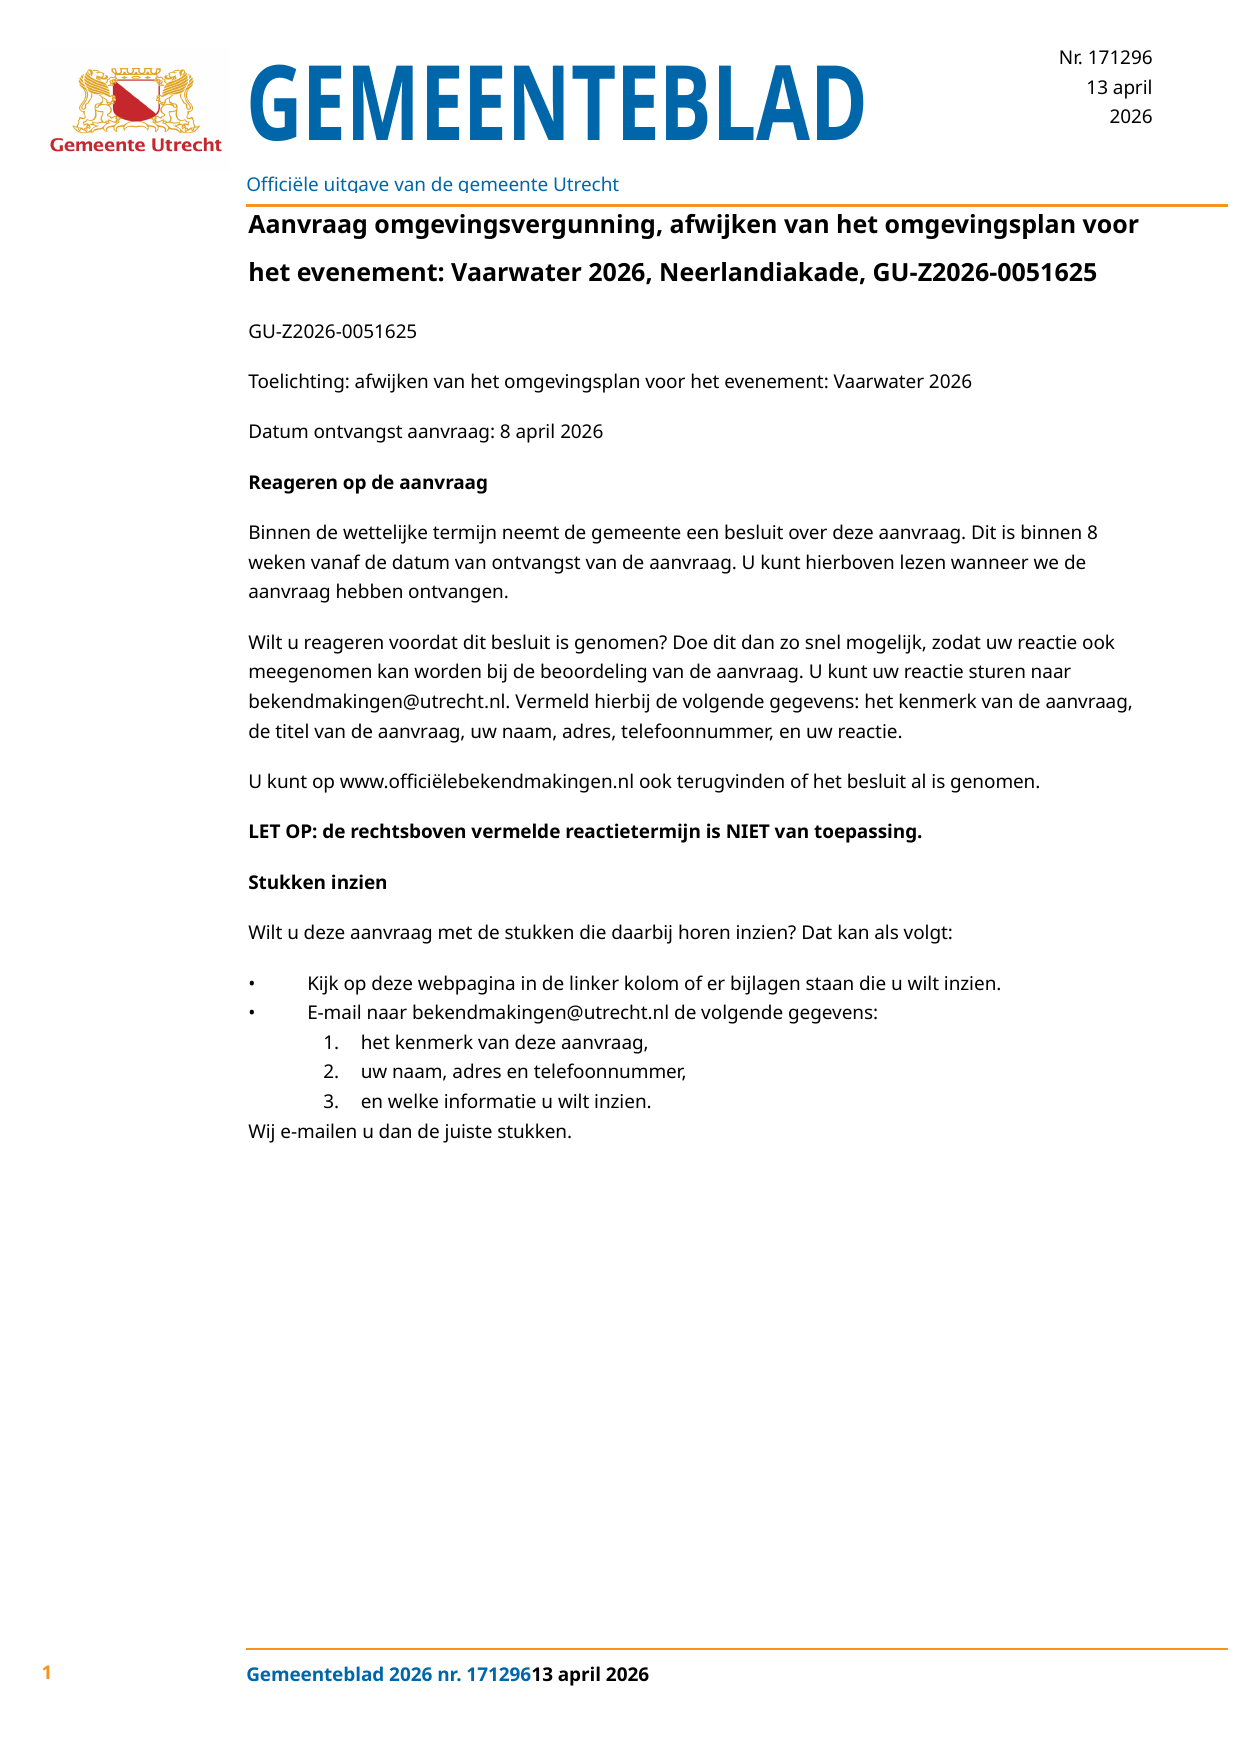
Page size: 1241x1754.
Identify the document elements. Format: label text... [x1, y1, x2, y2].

text LET OP: de rechtsboven vermelde reactietermijn is NIET van toepassing. [248, 819, 1152, 844]
text Binnen de wettelijke termijn neemt de gemeente een besluit over deze aanvraag. Dit is binnen 8 weken vanaf de datum van ontvangst van de aanvraag. U kunt hierboven lezen wanneer we de aanvraag hebben ontvangen. [248, 519, 1152, 604]
text Aanvraag omgevingsvergunning, afwijken van het omgevingsplan voor het evenement: Vaarwater 2026, Neerlandiakade, GU-Z2026-0051625 [248, 207, 1152, 288]
list uw naam, adres en telefoonnummer, [323, 1059, 1152, 1084]
text U kunt op www.officiëlebekendmakingen.nl ook terugvinden of het besluit al is genomen. [248, 768, 1152, 794]
picture [41, 47, 231, 172]
text Reageren op de aanvraag [248, 469, 1152, 495]
text Toelichting: afwijken van het omgevingsplan voor het evenement: Vaarwater 2026 [248, 368, 1152, 394]
text Wilt u reageren voordat dit besluit is genomen? Doe dit dan zo snel mogelijk, zodat uw reactie ook meegenomen kan worden bij de beoordeling van de aanvraag. U kunt uw reactie sturen naar bekendmakingen@utrecht.nl. Vermeld hierbij de volgende gegevens: het kenmerk van de aanvraag, de titel van de aanvraag, uw naam, adres, telefoonnummer, en uw reactie. [248, 629, 1152, 744]
list Kijk op deze webpagina in de linker kolom of er bijlagen staan die u wilt inzien. [248, 970, 1152, 996]
text Datum ontvangst aanvraag: 8 april 2026 [248, 419, 1152, 444]
list en welke informatie u wilt inzien. [323, 1088, 1152, 1114]
text Wij e-mailen u dan de juiste stukken. [248, 1118, 1152, 1144]
text Wilt u deze aanvraag met de stukken die daarbij horen inzien? Dat kan als volgt: [248, 919, 1152, 945]
text Stukken inzien [248, 869, 1152, 895]
text GU-Z2026-0051625 [248, 318, 1152, 344]
list E-mail naar bekendmakingen@utrecht.nl de volgende gegevens: [248, 999, 1152, 1025]
list het kenmerk van deze aanvraag, [323, 1029, 1152, 1055]
